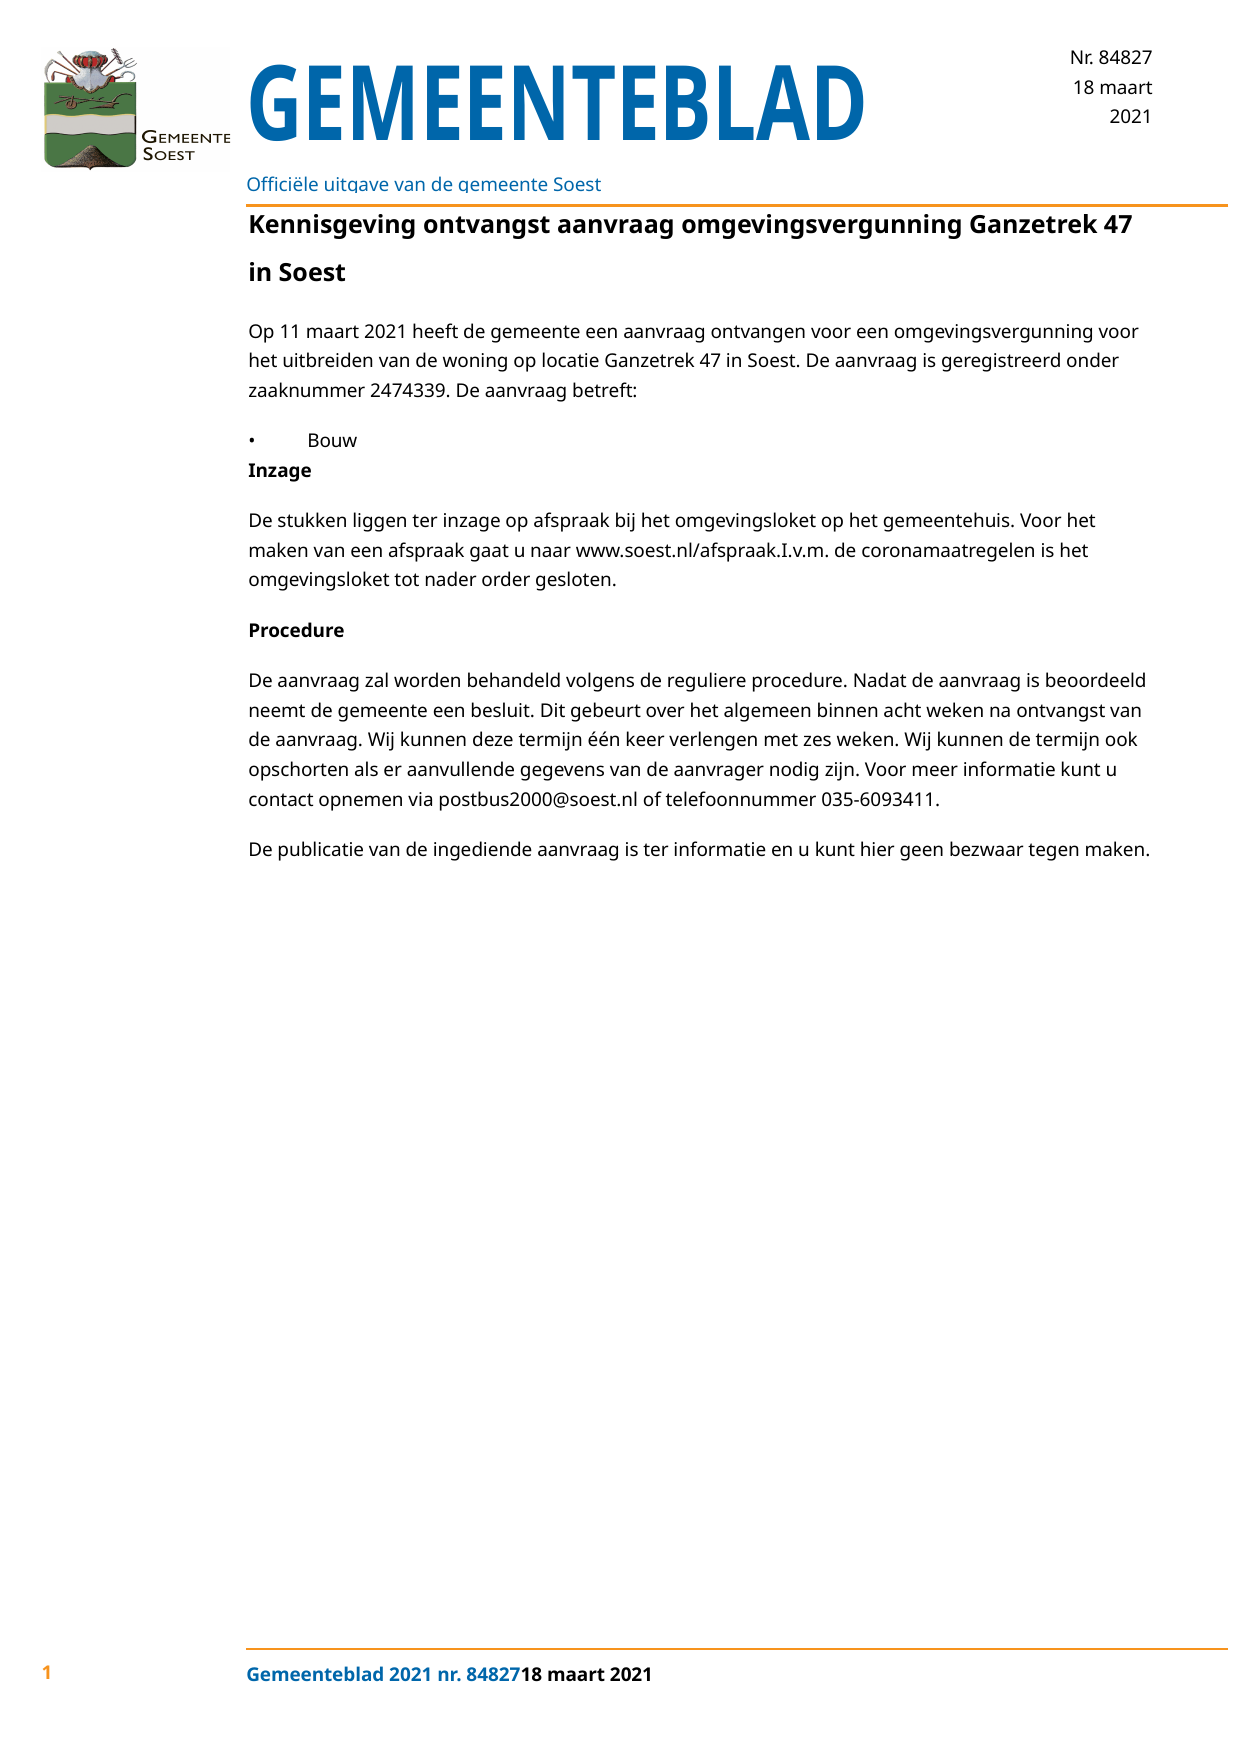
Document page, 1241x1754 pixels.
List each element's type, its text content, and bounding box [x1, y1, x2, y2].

text De publicatie van de ingediende aanvraag is ter informatie en u kunt hier geen bezwaar tegen maken. [248, 836, 1152, 862]
text Kennisgeving ontvangst aanvraag omgevingsvergunning Ganzetrek 47 in Soest [248, 207, 1152, 288]
picture [41, 47, 231, 172]
text De aanvraag zal worden behandeld volgens de reguliere procedure. Nadat de aanvraag is beoordeeld neemt de gemeente een besluit. Dit gebeurt over het algemeen binnen acht weken na ontvangst van de aanvraag. Wij kunnen deze termijn één keer verlengen met zes weken. Wij kunnen de termijn ook opschorten als er aanvullende gegevens van de aanvrager nodig zijn. Voor meer informatie kunt u contact opnemen via postbus2000@soest.nl of telefoonnummer 035-6093411. [248, 667, 1152, 812]
text Inzage [248, 457, 1152, 483]
text De stukken liggen ter inzage op afspraak bij het omgevingsloket op het gemeentehuis. Voor het maken van een afspraak gaat u naar www.soest.nl/afspraak.I.v.m. de coronamaatregelen is het omgevingsloket tot nader order gesloten. [248, 507, 1152, 592]
text Procedure [248, 617, 1152, 643]
text Op 11 maart 2021 heeft de gemeente een aanvraag ontvangen voor een omgevingsvergunning voor het uitbreiden van de woning op locatie Ganzetrek 47 in Soest. De aanvraag is geregistreerd onder zaaknummer 2474339. De aanvraag betreft: [248, 318, 1152, 403]
list Bouw [248, 427, 1152, 453]
